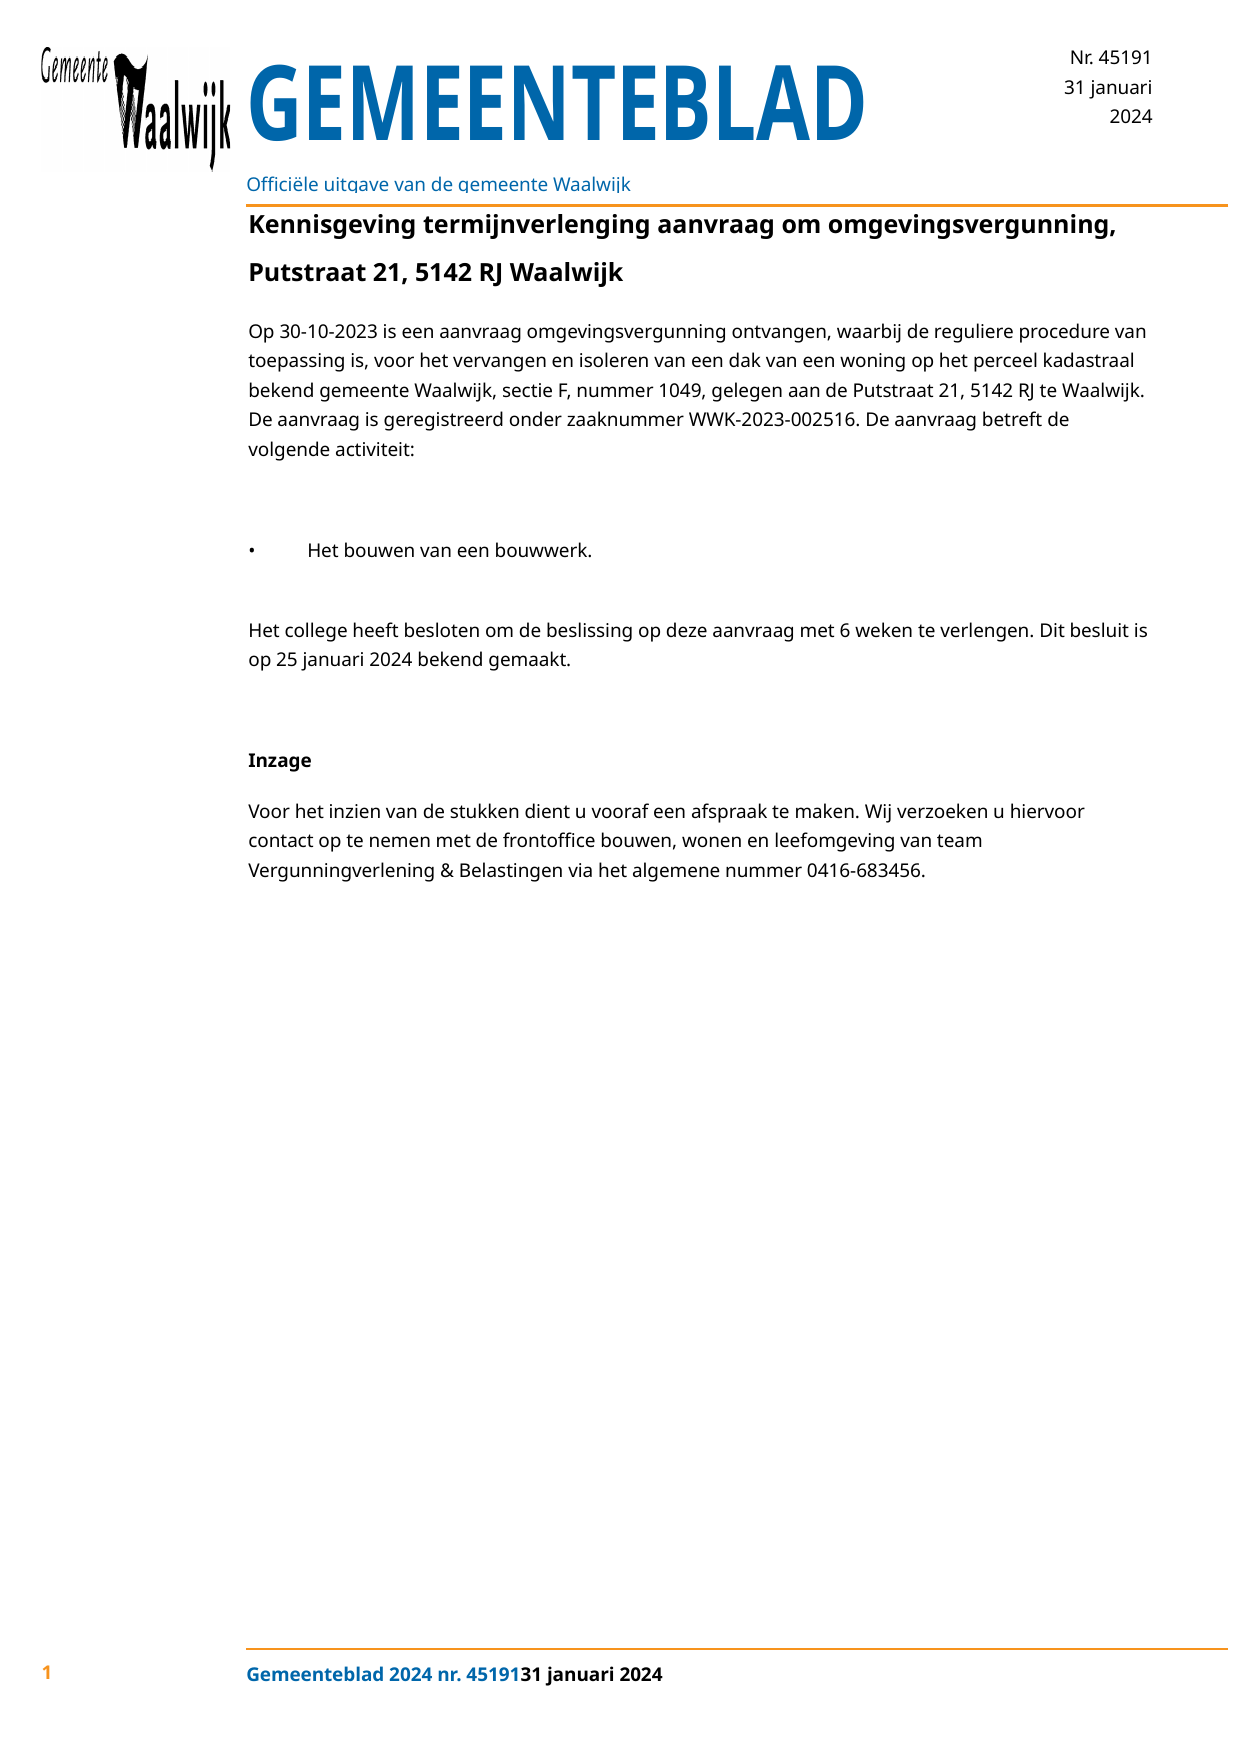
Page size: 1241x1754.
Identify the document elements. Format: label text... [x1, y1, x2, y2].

text Het college heeft besloten om de beslissing op deze aanvraag met 6 weken te verlengen. Dit besluit is op 25 januari 2024 bekend gemaakt. [248, 617, 1152, 672]
text Kennisgeving termijnverlenging aanvraag om omgevingsvergunning, Putstraat 21, 5142 RJ Waalwijk [248, 207, 1152, 288]
picture [41, 47, 231, 172]
list Het bouwen van een bouwwerk. [248, 537, 1152, 563]
text Voor het inzien van de stukken dient u vooraf een afspraak te maken. Wij verzoeken u hiervoor contact op te nemen met de frontoffice bouwen, wonen en leefomgeving van team Vergunningverlening & Belastingen via het algemene nummer 0416-683456. [248, 798, 1152, 883]
text Op 30-10-2023 is een aanvraag omgevingsvergunning ontvangen, waarbij de reguliere procedure van toepassing is, voor het vervangen en isoleren van een dak van een woning op het perceel kadastraal bekend gemeente Waalwijk, sectie F, nummer 1049, gelegen aan de Putstraat 21, 5142 RJ te Waalwijk. De aanvraag is geregistreerd onder zaaknummer WWK-2023-002516. De aanvraag betreft de volgende activiteit: [248, 318, 1152, 462]
text Inzage [248, 747, 1152, 773]
